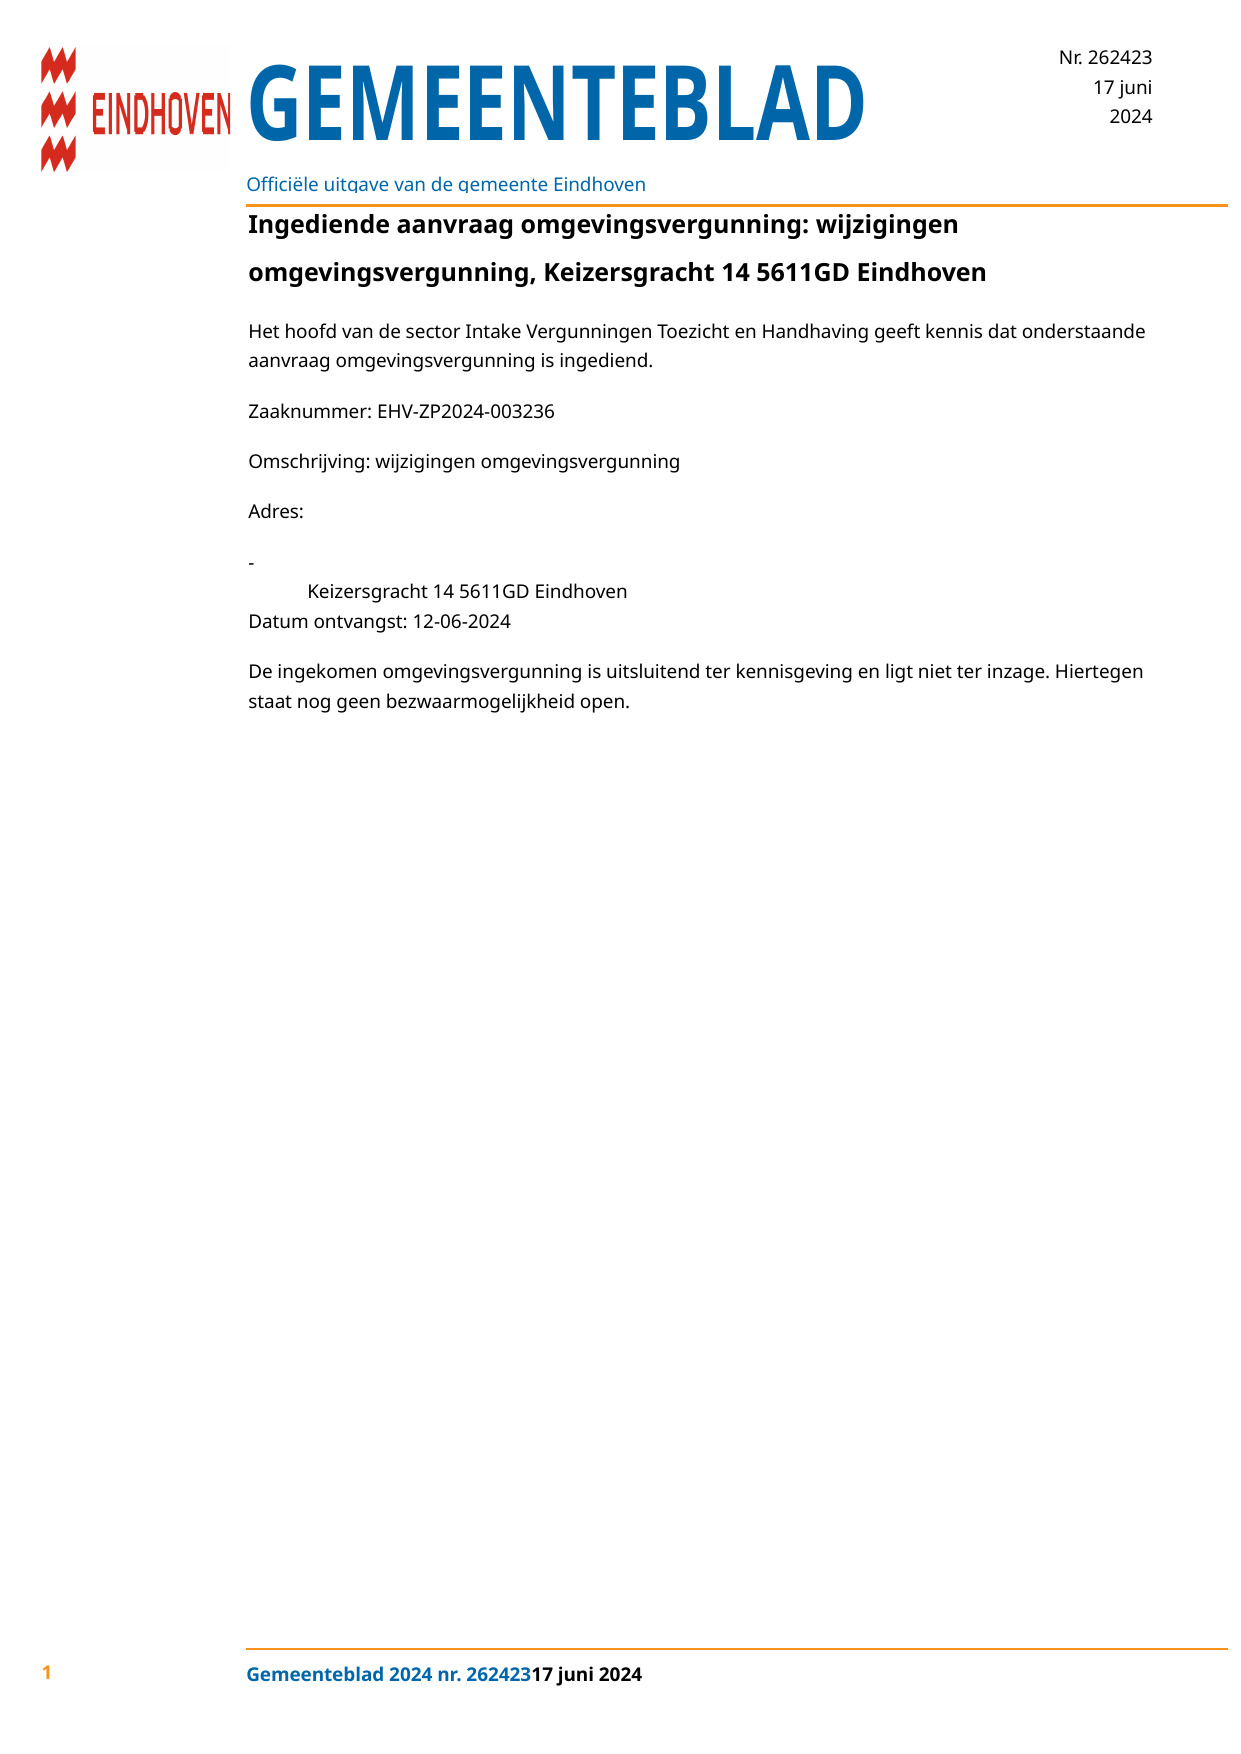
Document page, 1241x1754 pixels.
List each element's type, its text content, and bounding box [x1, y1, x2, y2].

text Adres: [248, 499, 1152, 524]
text Omschrijving: wijzigingen omgevingsvergunning [248, 448, 1152, 474]
text Datum ontvangst: 12-06-2024 [248, 608, 1152, 634]
text Het hoofd van de sector Intake Vergunningen Toezicht en Handhaving geeft kennis dat onderstaande aanvraag omgevingsvergunning is ingediend. [248, 318, 1152, 373]
text Zaaknummer: EHV-ZP2024-003236 [248, 398, 1152, 424]
list Keizersgracht 14 5611GD Eindhoven [248, 579, 1152, 604]
text Ingediende aanvraag omgevingsvergunning: wijzigingen omgevingsvergunning, Keizersgracht 14 5611GD Eindhoven [248, 207, 1152, 288]
picture [41, 47, 231, 172]
text De ingekomen omgevingsvergunning is uitsluitend ter kennisgeving en ligt niet ter inzage. Hiertegen staat nog geen bezwaarmogelijkheid open. [248, 659, 1152, 714]
